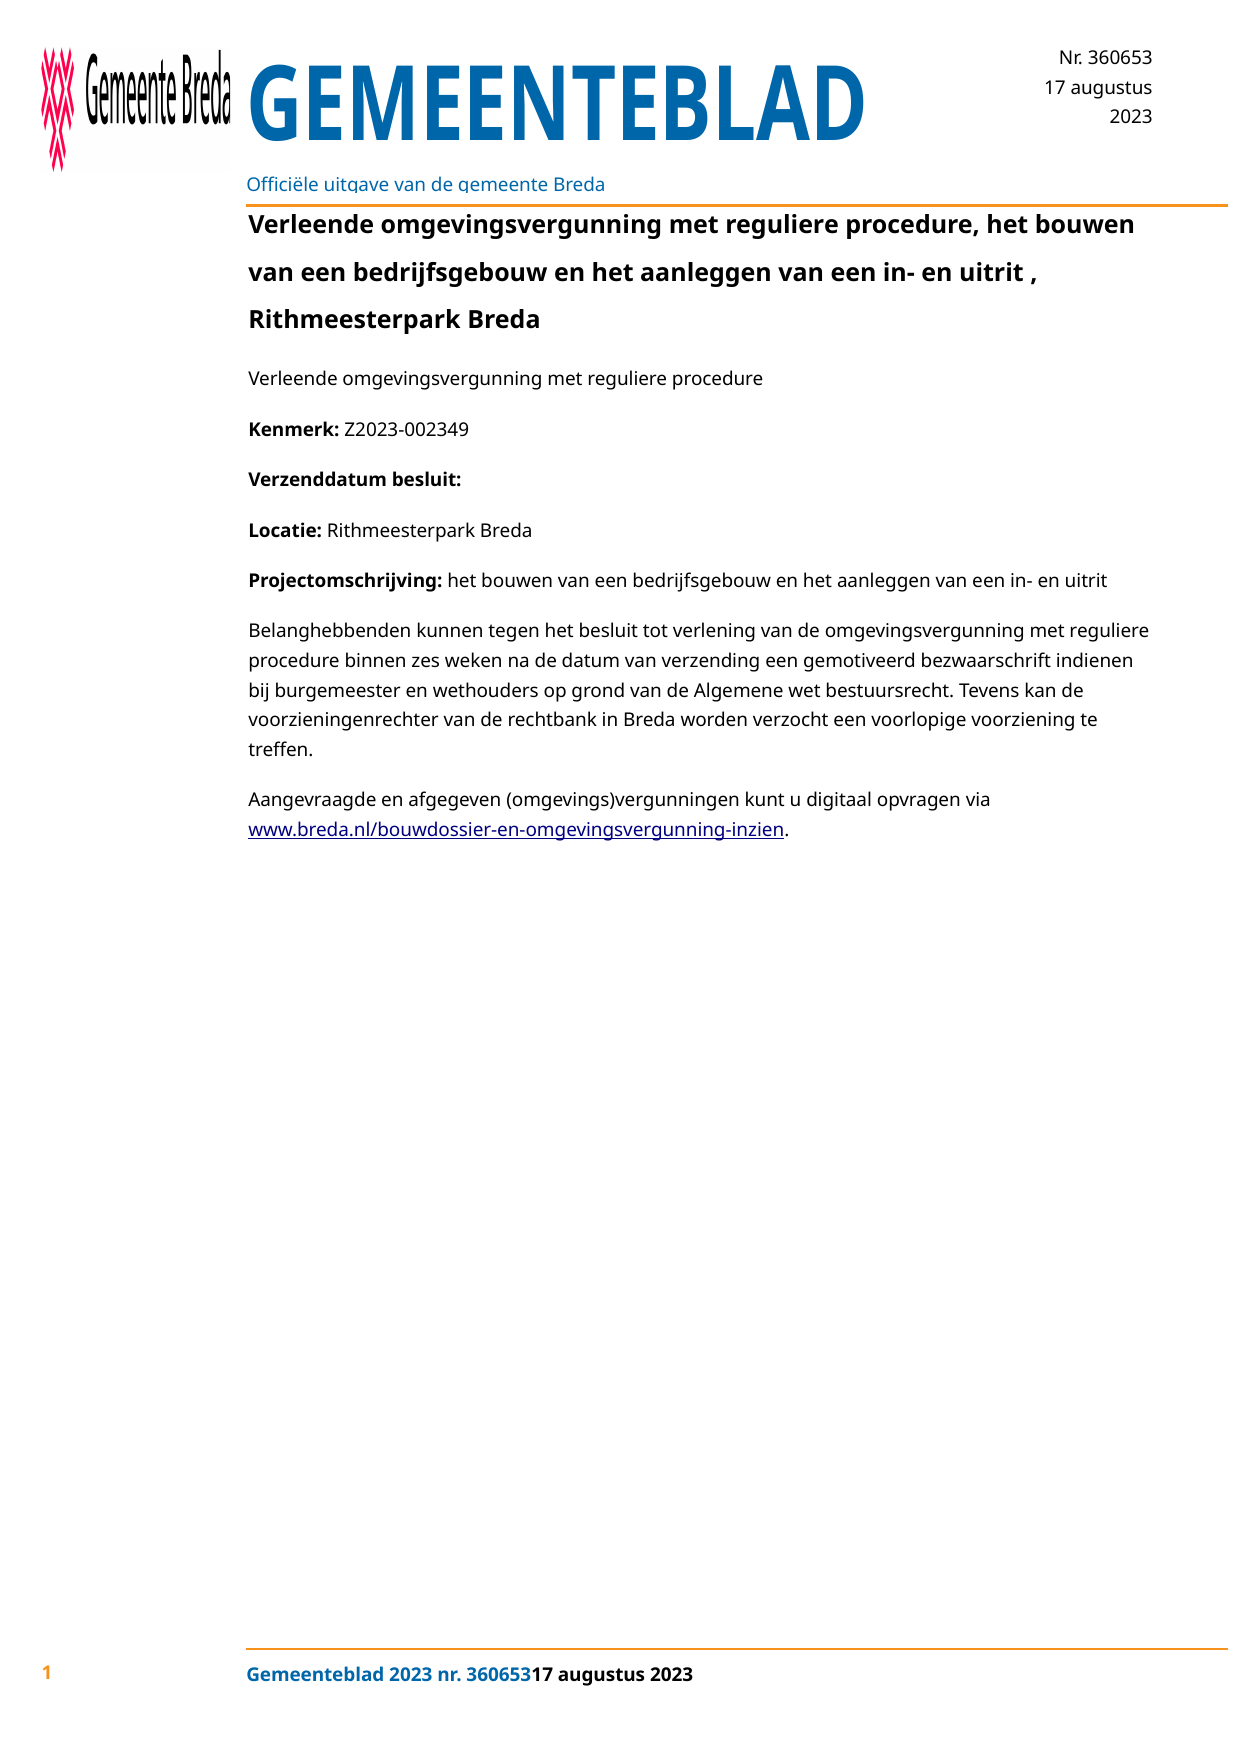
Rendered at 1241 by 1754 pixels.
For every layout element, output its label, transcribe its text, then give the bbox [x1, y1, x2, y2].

text Belanghebbenden kunnen tegen het besluit tot verlening van de omgevingsvergunning met reguliere procedure binnen zes weken na de datum van verzending een gemotiveerd bezwaarschrift indienen bij burgemeester en wethouders op grond van de Algemene wet bestuursrecht. Tevens kan de voorzieningenrechter van de rechtbank in Breda worden verzocht een voorlopige voorziening te treffen. [248, 618, 1152, 762]
text Verzenddatum besluit: [248, 466, 1152, 492]
text Kenmerk: Z2023-002349 [248, 416, 1152, 442]
text Locatie: Rithmeesterpark Breda [248, 517, 1152, 542]
picture [41, 47, 231, 172]
text Verleende omgevingsvergunning met reguliere procedure [248, 366, 1152, 391]
text Verleende omgevingsvergunning met reguliere procedure, het bouwen van een bedrijfsgebouw en het aanleggen van een in- en uitrit , Rithmeesterpark Breda [248, 207, 1152, 336]
text Projectomschrijving: het bouwen van een bedrijfsgebouw en het aanleggen van een in- en uitrit [248, 567, 1152, 593]
text Aangevraagde en afgegeven (omgevings)vergunningen kunt u digitaal opvragen via www.breda.nl/bouwdossier-en-omgevingsvergunning-inzien. [248, 786, 1152, 842]
